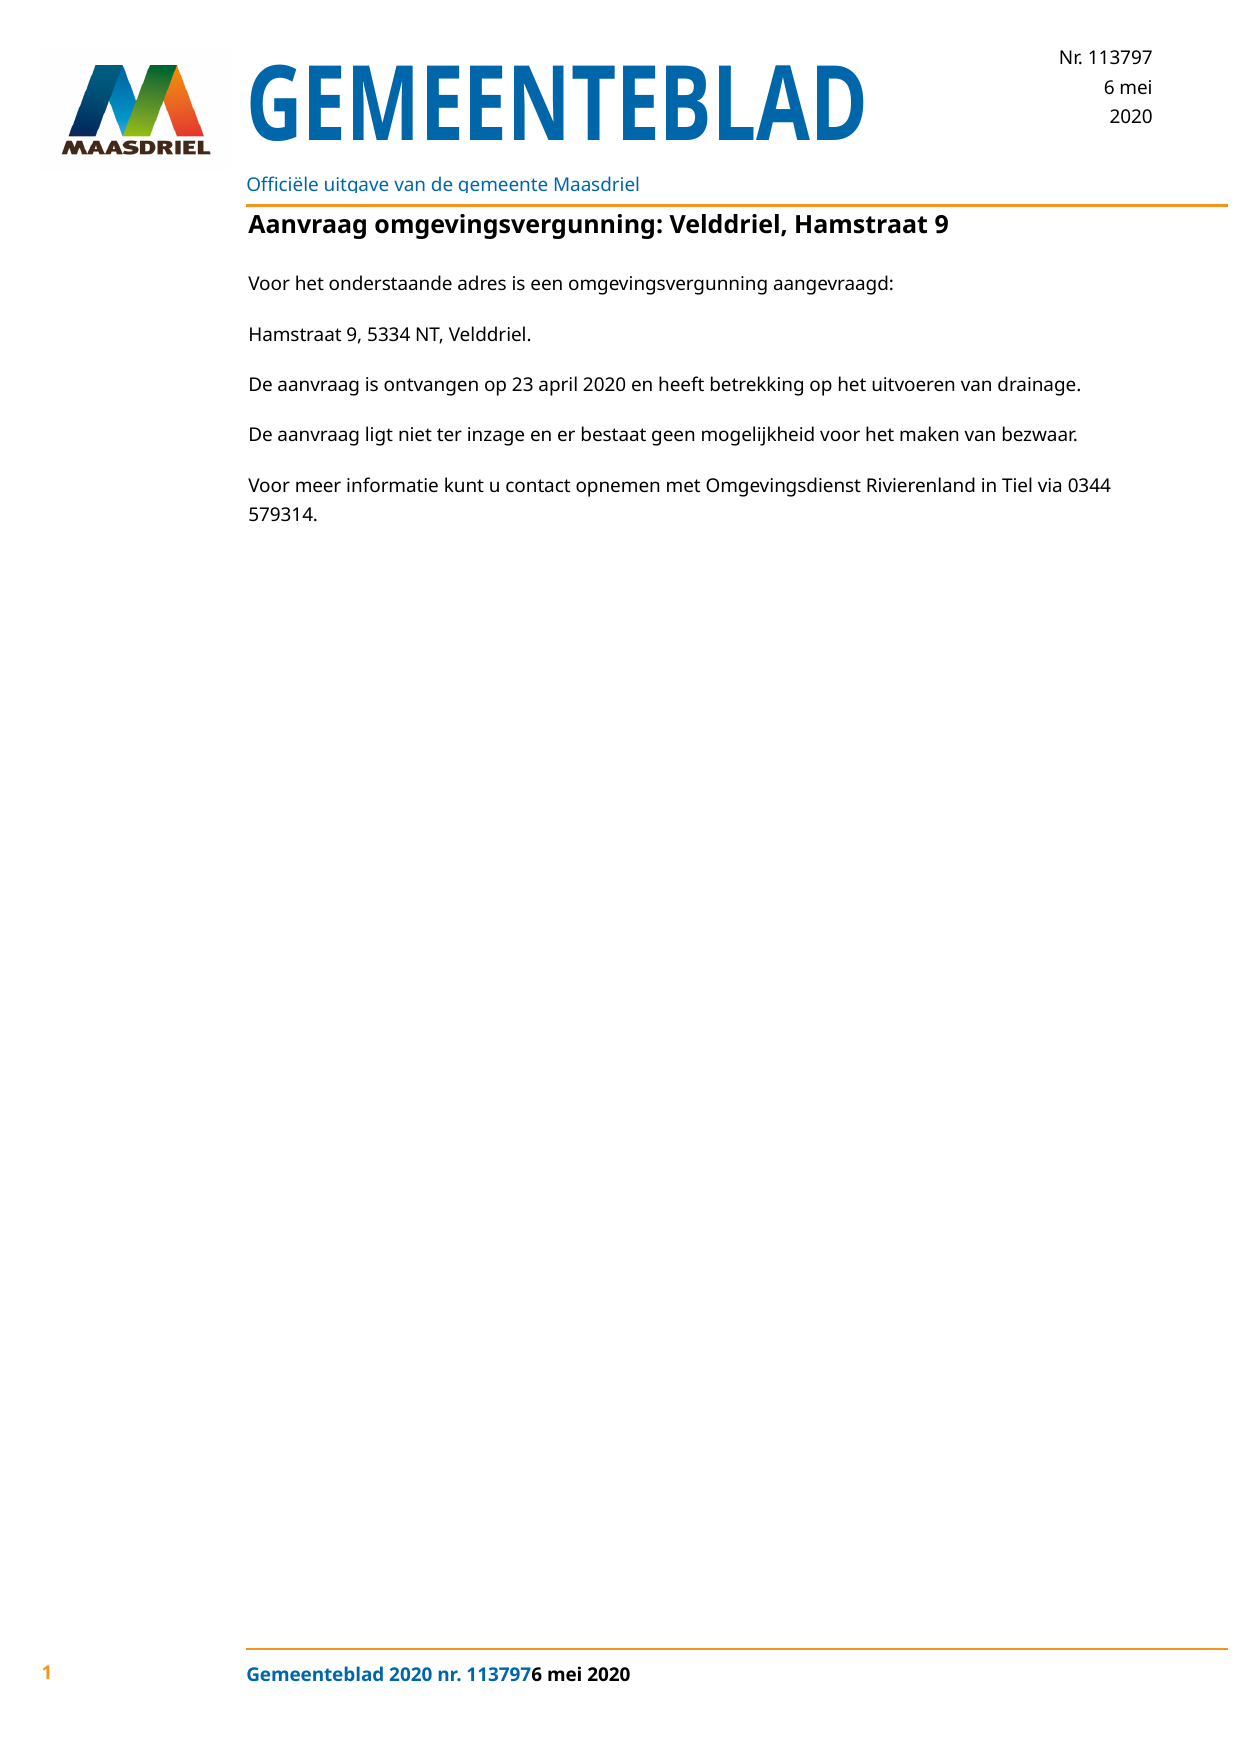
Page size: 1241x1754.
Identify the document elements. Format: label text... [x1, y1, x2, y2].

text Hamstraat 9, 5334 NT, Velddriel. [248, 321, 1152, 346]
text De aanvraag ligt niet ter inzage en er bestaat geen mogelijkheid voor het maken van bezwaar. [248, 422, 1152, 447]
text Voor meer informatie kunt u contact opnemen met Omgevingsdienst Rivierenland in Tiel via 0344 579314. [248, 472, 1152, 527]
picture [41, 47, 231, 172]
text Aanvraag omgevingsvergunning: Velddriel, Hamstraat 9 [248, 207, 1152, 241]
text De aanvraag is ontvangen op 23 april 2020 en heeft betrekking op het uitvoeren van drainage. [248, 371, 1152, 397]
text Voor het onderstaande adres is een omgevingsvergunning aangevraagd: [248, 270, 1152, 296]
